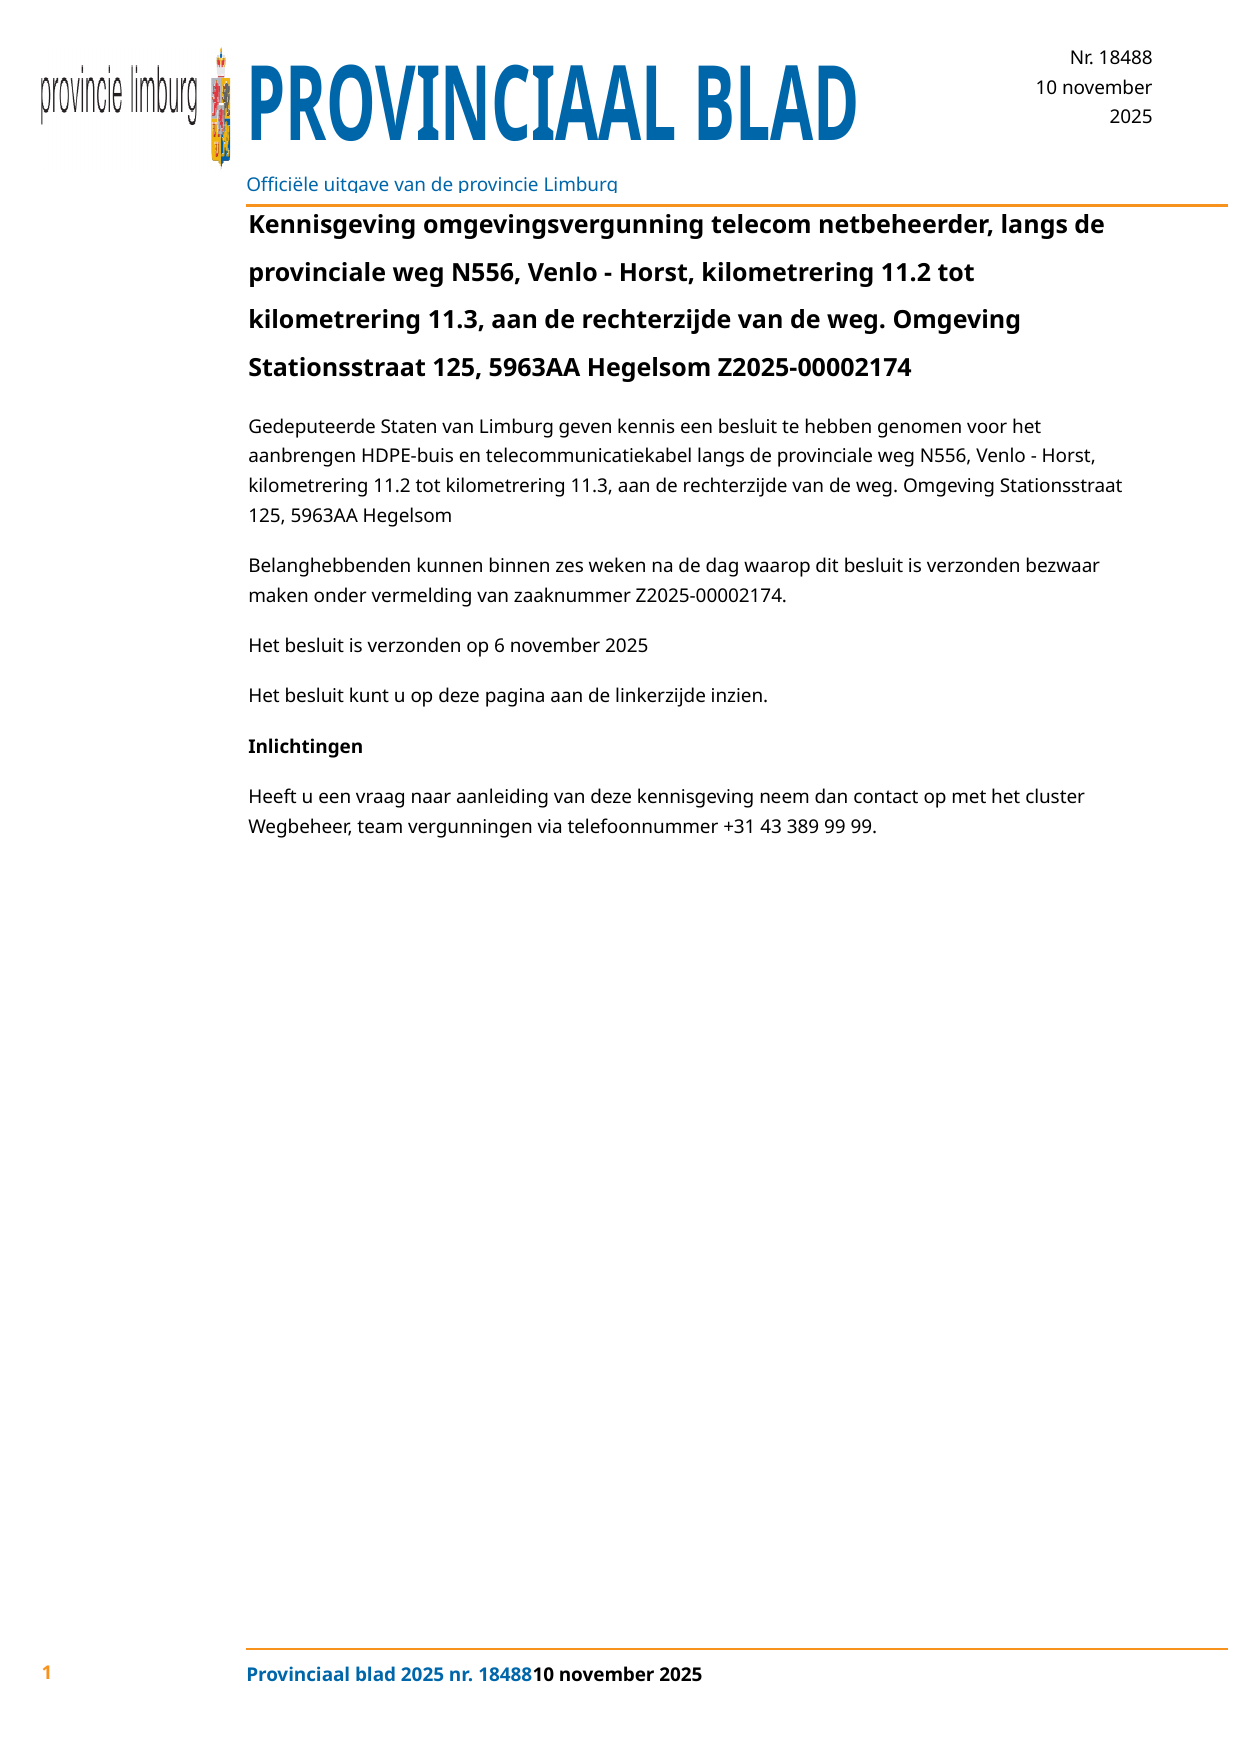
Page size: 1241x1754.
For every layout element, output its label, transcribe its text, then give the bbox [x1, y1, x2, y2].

text Inlichtingen [248, 733, 1152, 759]
text Het besluit is verzonden op 6 november 2025 [248, 632, 1152, 658]
text Het besluit kunt u op deze pagina aan de linkerzijde inzien. [248, 683, 1152, 708]
text Belanghebbenden kunnen binnen zes weken na de dag waarop dit besluit is verzonden bezwaar maken onder vermelding van zaaknummer Z2025-00002174. [248, 552, 1152, 608]
text Kennisgeving omgevingsvergunning telecom netbeheerder, langs de provinciale weg N556, Venlo - Horst, kilometrering 11.2 tot kilometrering 11.3, aan de rechterzijde van de weg. Omgeving Stationsstraat 125, 5963AA Hegelsom Z2025-00002174 [248, 207, 1152, 384]
text Heeft u een vraag naar aanleiding van deze kennisgeving neem dan contact op met het cluster Wegbeheer, team vergunningen via telefoonnummer +31 43 389 99 99. [248, 783, 1152, 839]
picture [41, 47, 231, 172]
text Gedeputeerde Staten van Limburg geven kennis een besluit te hebben genomen voor het aanbrengen HDPE-buis en telecommunicatiekabel langs de provinciale weg N556, Venlo - Horst, kilometrering 11.2 tot kilometrering 11.3, aan de rechterzijde van de weg. Omgeving Stationsstraat 125, 5963AA Hegelsom [248, 413, 1152, 528]
